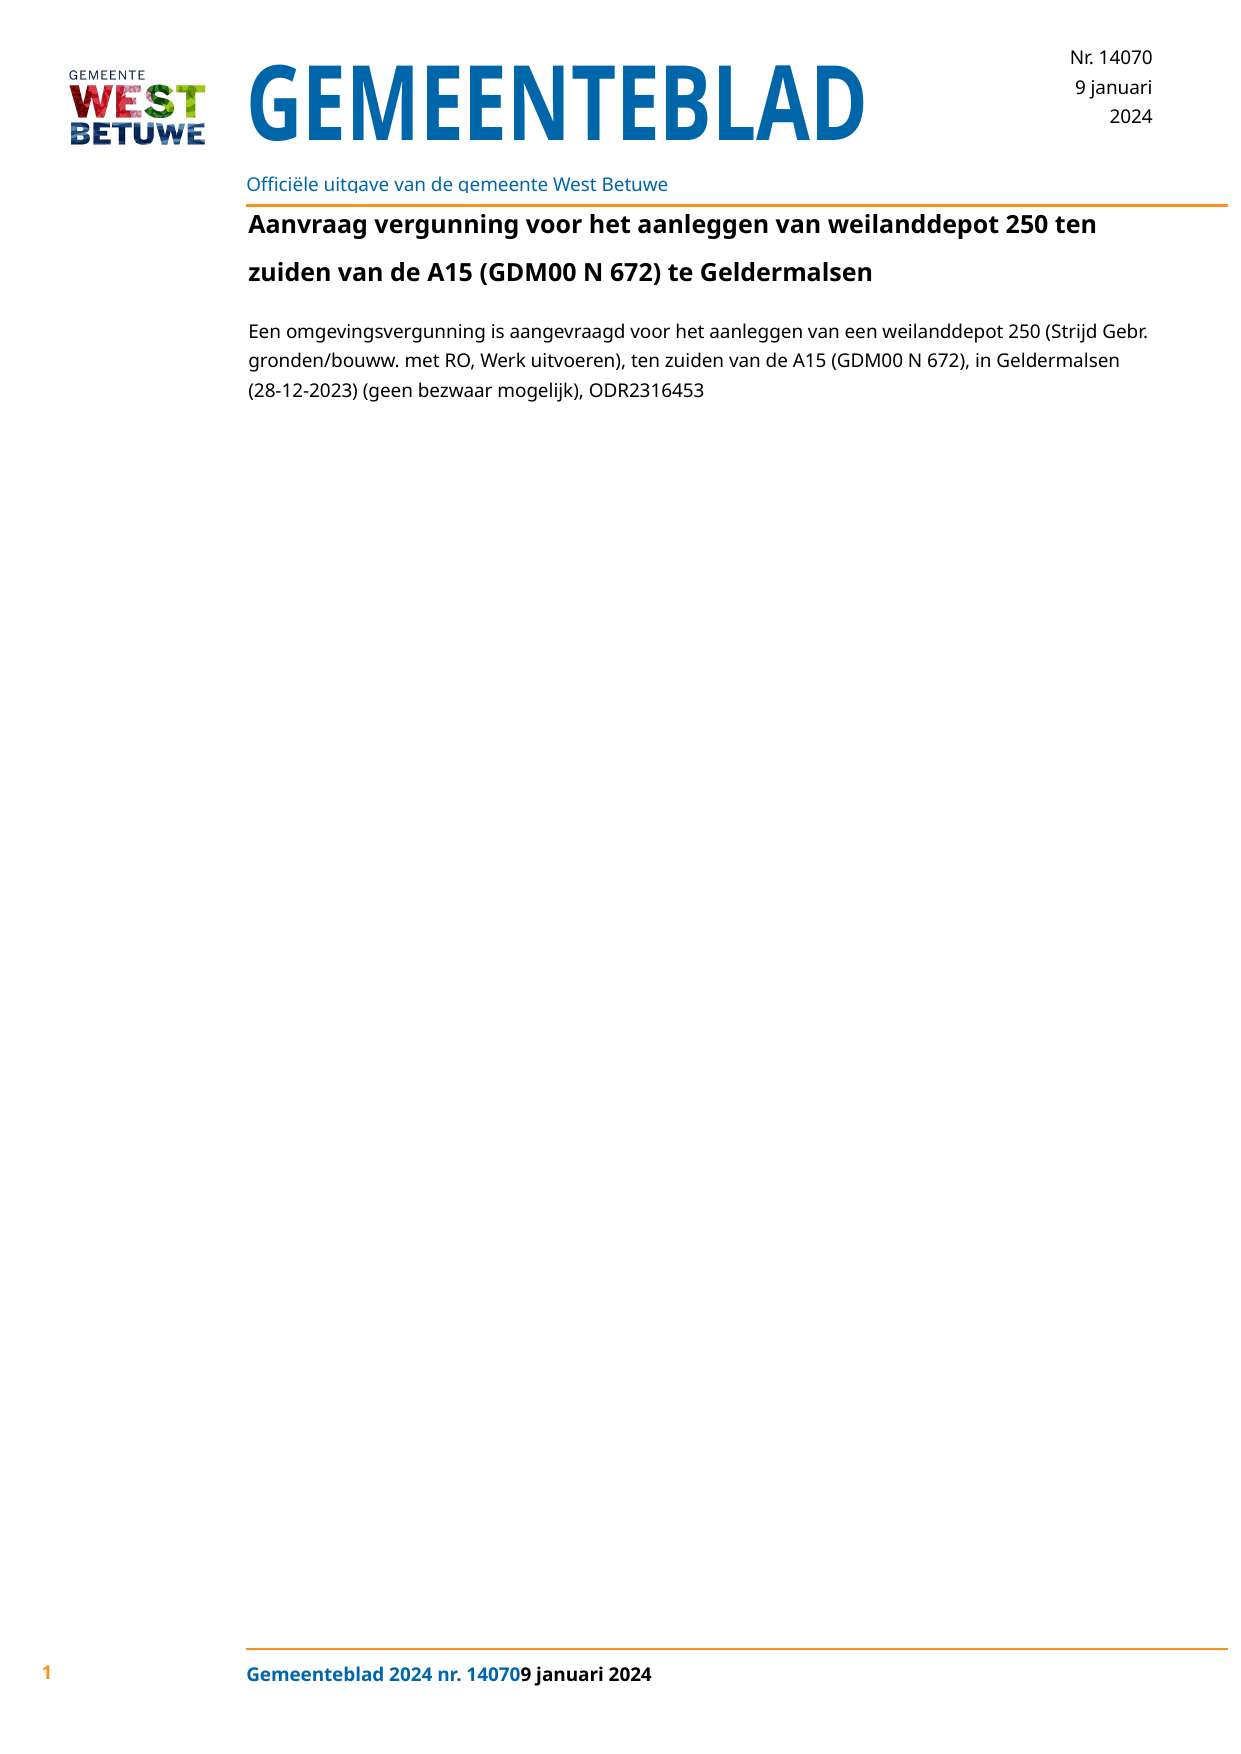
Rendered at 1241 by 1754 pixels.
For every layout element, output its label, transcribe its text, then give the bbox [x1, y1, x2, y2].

text Een omgevingsvergunning is aangevraagd voor het aanleggen van een weilanddepot 250 (Strijd Gebr. gronden/bouww. met RO, Werk uitvoeren), ten zuiden van de A15 (GDM00 N 672), in Geldermalsen (28-12-2023) (geen bezwaar mogelijk), ODR2316453 [248, 318, 1152, 403]
picture [41, 47, 231, 172]
text Aanvraag vergunning voor het aanleggen van weilanddepot 250 ten zuiden van de A15 (GDM00 N 672) te Geldermalsen [248, 207, 1152, 288]
